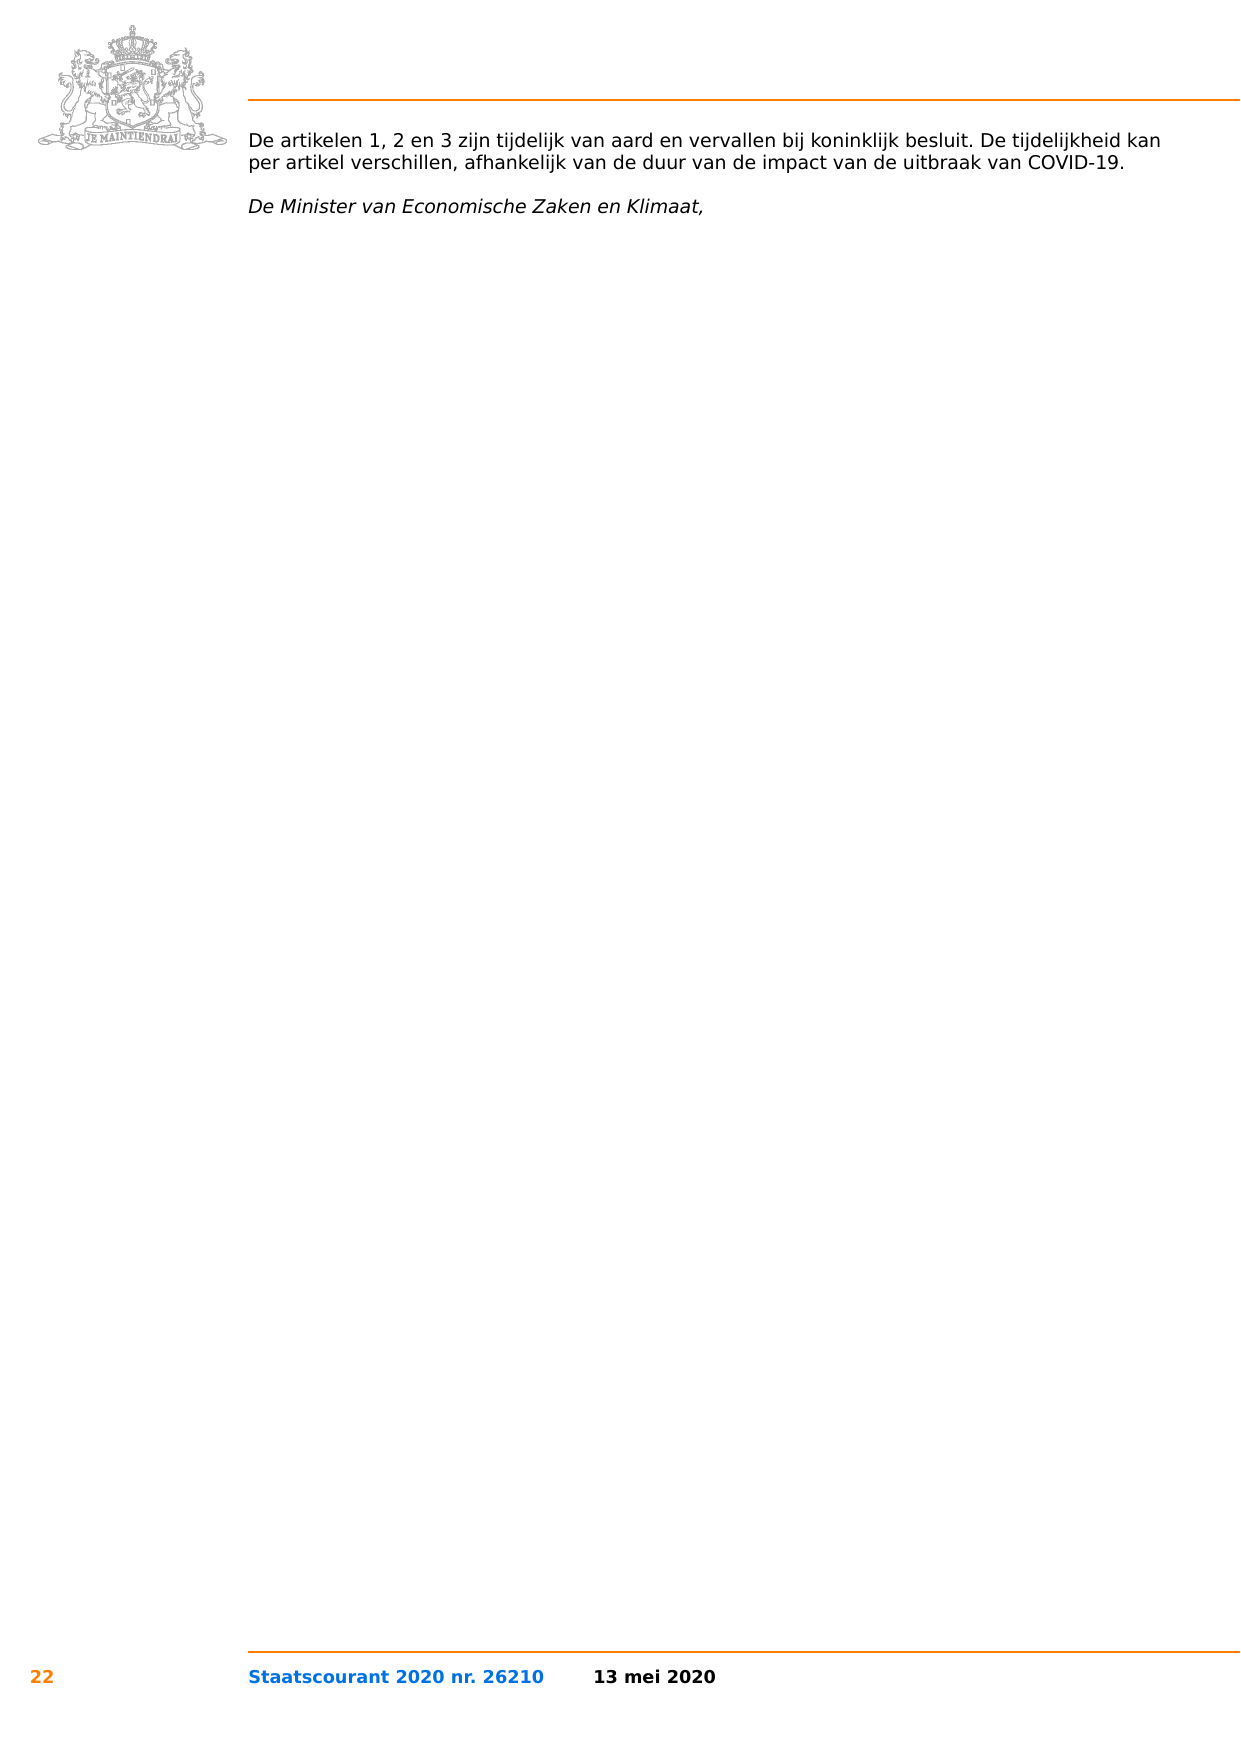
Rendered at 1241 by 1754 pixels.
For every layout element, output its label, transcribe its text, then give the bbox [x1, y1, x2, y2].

picture [38, 25, 227, 150]
text De artikelen 1, 2 en 3 zijn tijdelijk van aard en vervallen bij koninklijk besluit. De tijdelijkheid kan per artikel verschillen, afhankelijk van de duur van de impact van de uitbraak van COVID-19. [248, 130, 1163, 174]
text De Minister van Economische Zaken en Klimaat, [248, 196, 1163, 218]
